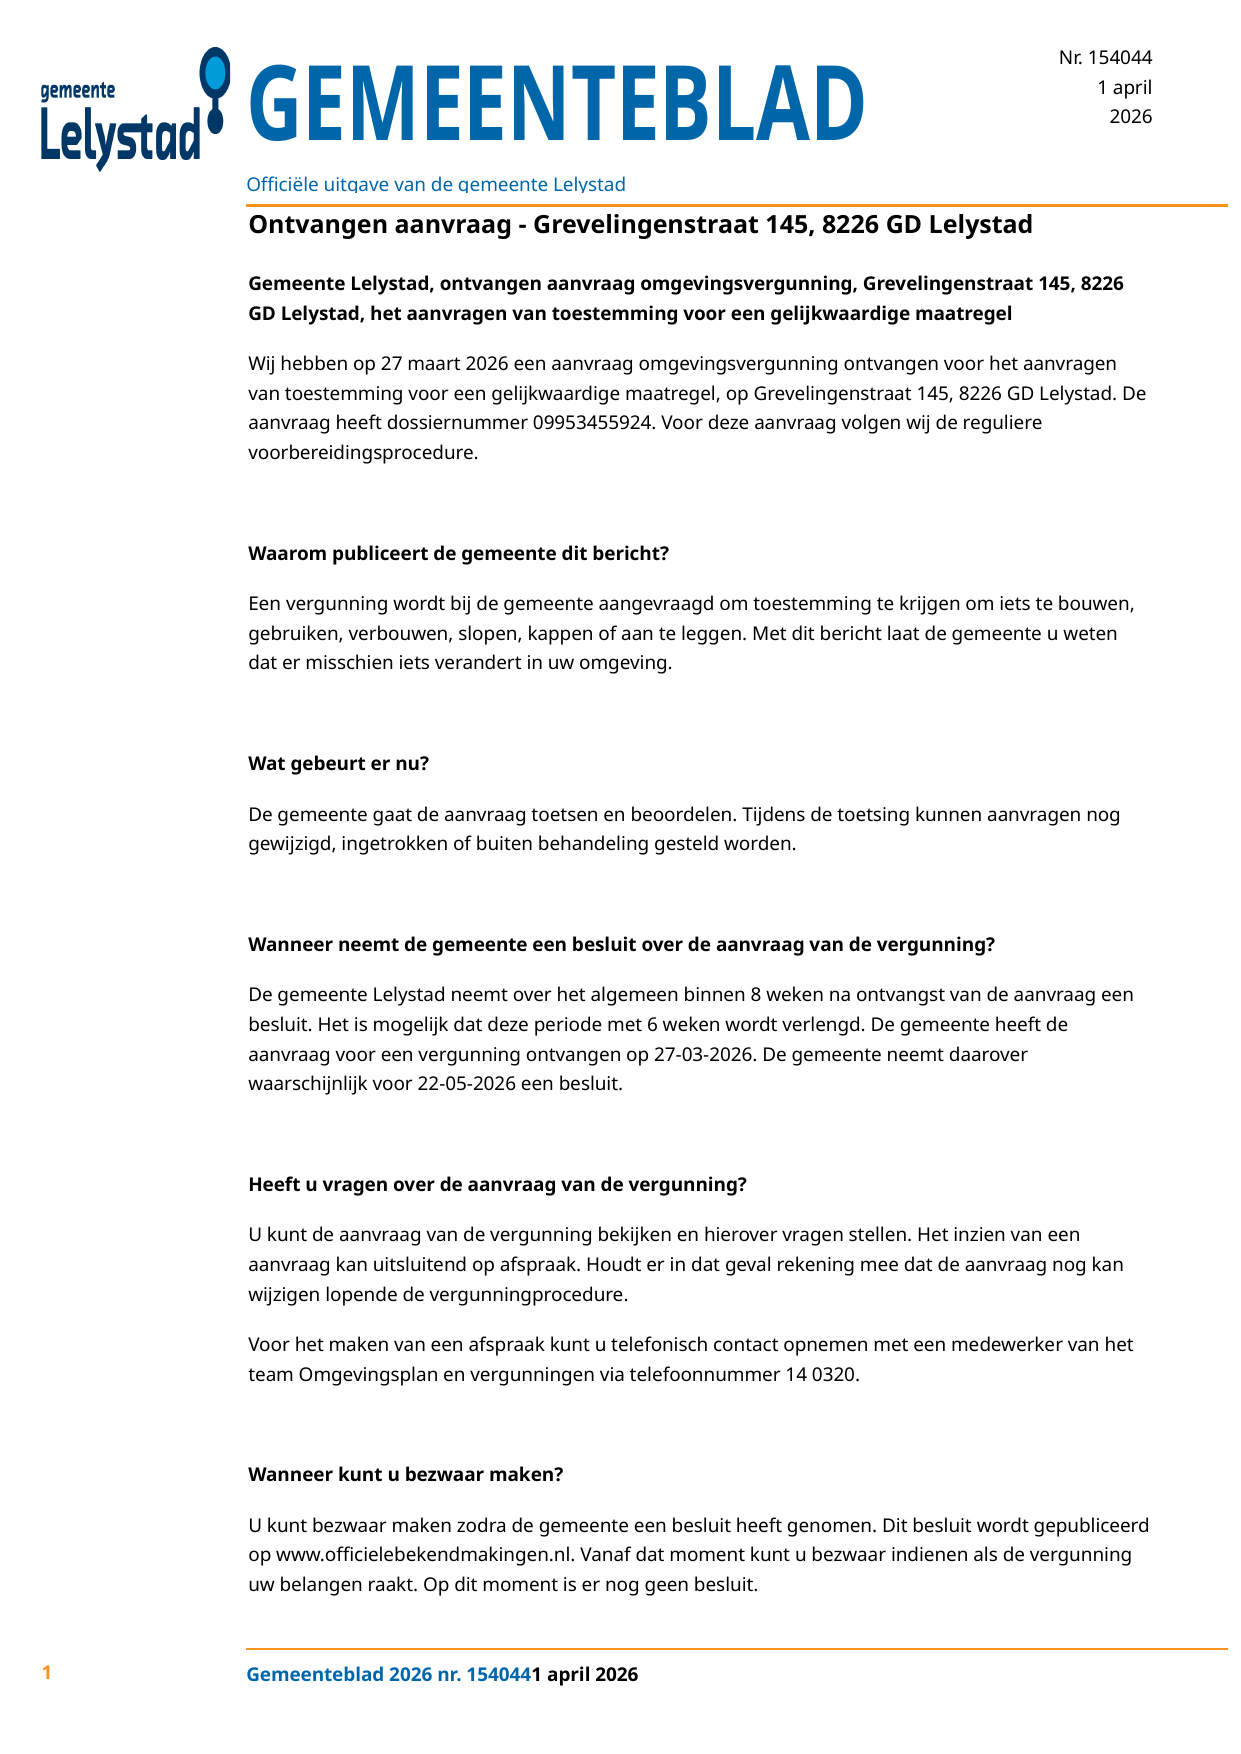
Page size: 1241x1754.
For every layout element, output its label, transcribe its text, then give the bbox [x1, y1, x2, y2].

text Waarom publiceert de gemeente dit bericht? [248, 540, 1152, 566]
text U kunt de aanvraag van de vergunning bekijken en hierover vragen stellen. Het inzien van een aanvraag kan uitsluitend op afspraak. Houdt er in dat geval rekening mee dat de aanvraag nog kan wijzigen lopende de vergunningprocedure. [248, 1222, 1152, 1306]
text Wat gebeurt er nu? [248, 750, 1152, 776]
text Wanneer kunt u bezwaar maken? [248, 1462, 1152, 1487]
text Wanneer neemt de gemeente een besluit over de aanvraag van de vergunning? [248, 931, 1152, 957]
text Voor het maken van een afspraak kunt u telefonisch contact opnemen met een medewerker van het team Omgevingsplan en vergunningen via telefoonnummer 14 0320. [248, 1331, 1152, 1386]
text Heeft u vragen over de aanvraag van de vergunning? [248, 1171, 1152, 1197]
text Een vergunning wordt bij de gemeente aangevraagd om toestemming te krijgen om iets te bouwen, gebruiken, verbouwen, slopen, kappen of aan te leggen. Met dit bericht laat de gemeente u weten dat er misschien iets verandert in uw omgeving. [248, 590, 1152, 675]
text De gemeente Lelystad neemt over het algemeen binnen 8 weken na ontvangst van de aanvraag een besluit. Het is mogelijk dat deze periode met 6 weken wordt verlengd. De gemeente heeft de aanvraag voor een vergunning ontvangen op 27-03-2026. De gemeente neemt daarover waarschijnlijk voor 22-05-2026 een besluit. [248, 982, 1152, 1096]
picture [41, 47, 231, 172]
text Ontvangen aanvraag - Grevelingenstraat 145, 8226 GD Lelystad [248, 207, 1152, 241]
text U kunt bezwaar maken zodra de gemeente een besluit heeft genomen. Dit besluit wordt gepubliceerd op www.officielebekendmakingen.nl. Vanaf dat moment kunt u bezwaar indienen als de vergunning uw belangen raakt. Op dit moment is er nog geen besluit. [248, 1512, 1152, 1597]
text Gemeente Lelystad, ontvangen aanvraag omgevingsvergunning, Grevelingenstraat 145, 8226 GD Lelystad, het aanvragen van toestemming voor een gelijkwaardige maatregel [248, 270, 1152, 326]
text De gemeente gaat de aanvraag toetsen en beoordelen. Tijdens de toetsing kunnen aanvragen nog gewijzigd, ingetrokken of buiten behandeling gesteld worden. [248, 801, 1152, 856]
text Wij hebben op 27 maart 2026 een aanvraag omgevingsvergunning ontvangen voor het aanvragen van toestemming voor een gelijkwaardige maatregel, op Grevelingenstraat 145, 8226 GD Lelystad. De aanvraag heeft dossiernummer 09953455924. Voor deze aanvraag volgen wij de reguliere voorbereidingsprocedure. [248, 350, 1152, 465]
